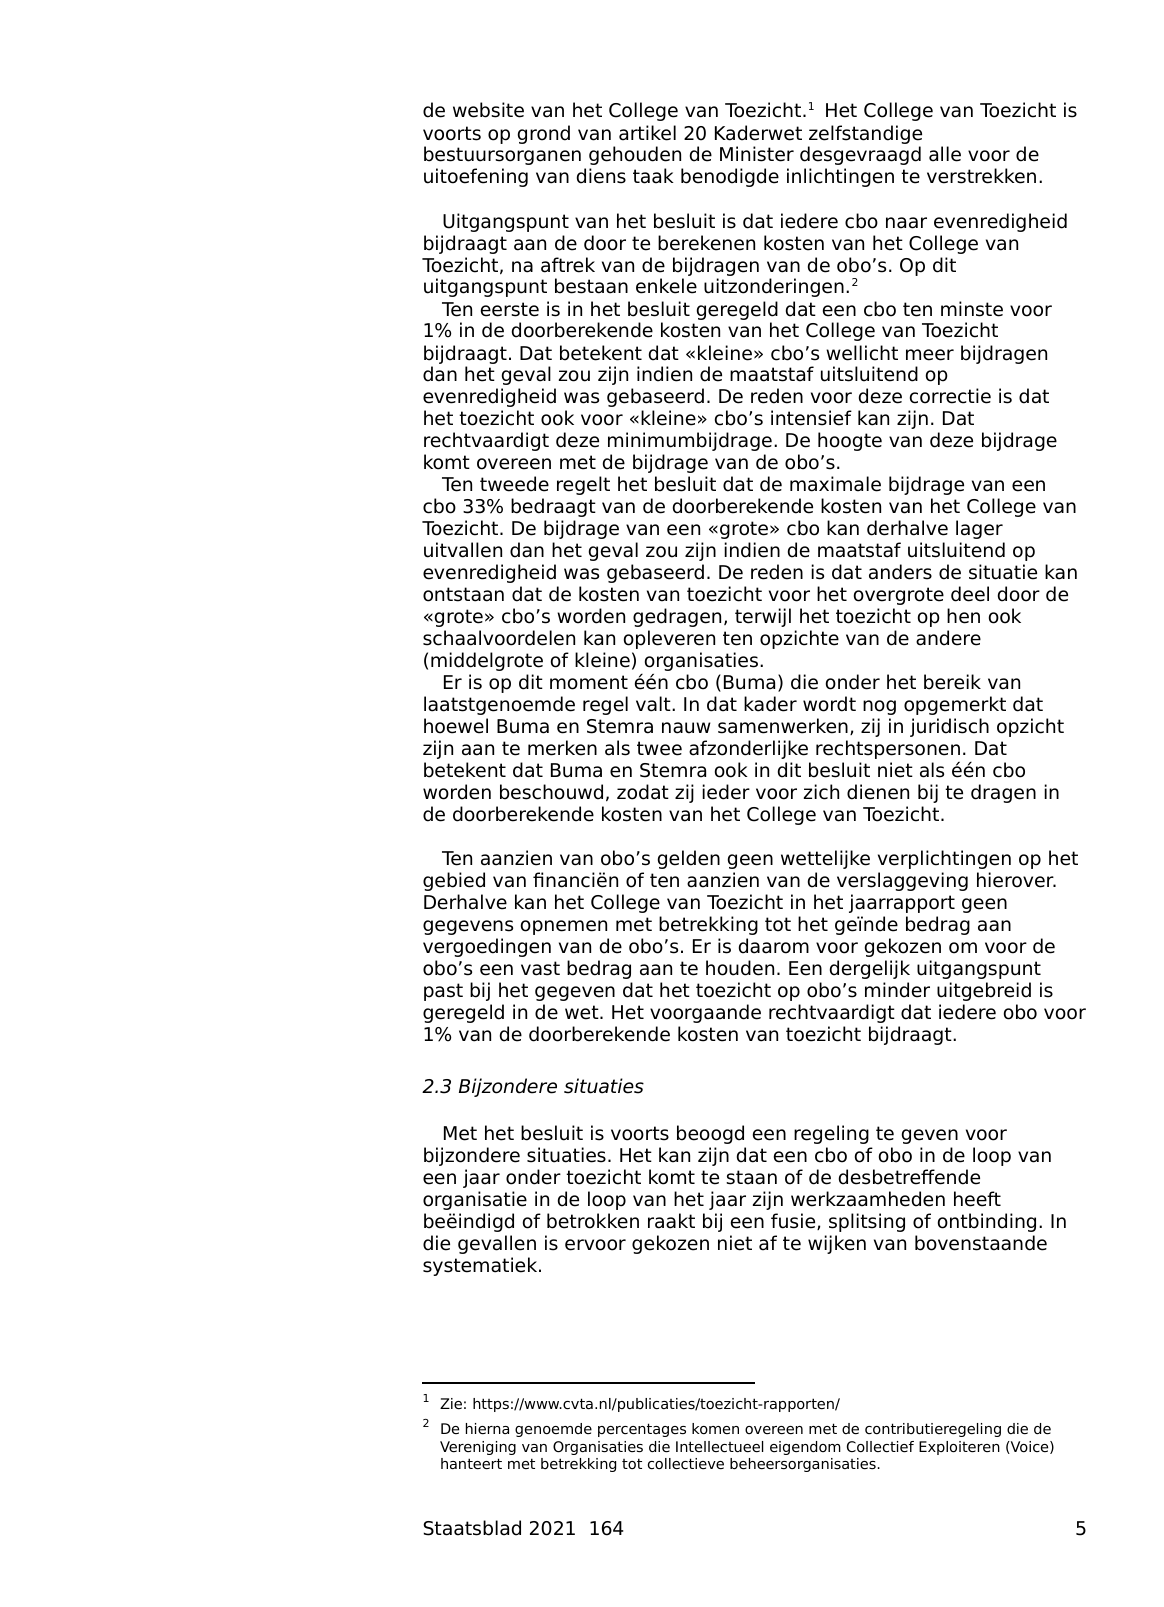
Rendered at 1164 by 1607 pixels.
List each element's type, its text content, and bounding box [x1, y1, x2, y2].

text Met het besluit is voorts beoogd een regeling te geven voor bijzondere situaties. Het kan zijn dat een cbo of obo in de loop van een jaar onder toezicht komt te staan of de desbetreffende organisatie in de loop van het jaar zijn werkzaamheden heeft beëindigd of betrokken raakt bij een fusie, splitsing of ontbinding. In die gevallen is ervoor gekozen niet af te wijken van bovenstaande systematiek. [422, 1123, 1087, 1277]
text Ten aanzien van obo’s gelden geen wettelijke verplichtingen op het gebied van financiën of ten aanzien van de verslaggeving hierover. Derhalve kan het College van Toezicht in het jaarrapport geen gegevens opnemen met betrekking tot het geïnde bedrag aan vergoedingen van de obo’s. Er is daarom voor gekozen om voor de obo’s een vast bedrag aan te houden. Een dergelijk uitgangspunt past bij het gegeven dat het toezicht op obo’s minder uitgebreid is geregeld in de wet. Het voorgaande rechtvaardigt dat iedere obo voor 1% van de doorberekende kosten van toezicht bijdraagt. [422, 848, 1087, 1046]
text Ten eerste is in het besluit geregeld dat een cbo ten minste voor 1% in de doorberekende kosten van het College van Toezicht bijdraagt. Dat betekent dat «kleine» cbo’s wellicht meer bijdragen dan het geval zou zijn indien de maatstaf uitsluitend op evenredigheid was gebaseerd. De reden voor deze correctie is dat het toezicht ook voor «kleine» cbo’s intensief kan zijn. Dat rechtvaardigt deze minimumbijdrage. De hoogte van deze bijdrage komt overeen met de bijdrage van de obo’s. [422, 298, 1087, 474]
text Ten tweede regelt het besluit dat de maximale bijdrage van een cbo 33% bedraagt van de doorberekende kosten van het College van Toezicht. De bijdrage van een «grote» cbo kan derhalve lager uitvallen dan het geval zou zijn indien de maatstaf uitsluitend op evenredigheid was gebaseerd. De reden is dat anders de situatie kan ontstaan dat de kosten van toezicht voor het overgrote deel door de «grote» cbo’s worden gedragen, terwijl het toezicht op hen ook schaalvoordelen kan opleveren ten opzichte van de andere (middelgrote of kleine) organisaties. [422, 474, 1087, 672]
subtitle 2.3 Bijzondere situaties [422, 1076, 1087, 1098]
text de website van het College van Toezicht. Het College van Toezicht is voorts op grond van artikel 20 Kaderwet zelfstandige bestuursorganen gehouden de Minister desgevraagd alle voor de uitoefening van diens taak benodigde inlichtingen te verstrekken. [422, 100, 1087, 188]
text Zie: https://www.cvta.nl/publicaties/toezicht-rapporten/ [422, 1392, 1087, 1414]
text Er is op dit moment één cbo (Buma) die onder het bereik van laatstgenoemde regel valt. In dat kader wordt nog opgemerkt dat hoewel Buma en Stemra nauw samenwerken, zij in juridisch opzicht zijn aan te merken als twee afzonderlijke rechtspersonen. Dat betekent dat Buma en Stemra ook in dit besluit niet als één cbo worden beschouwd, zodat zij ieder voor zich dienen bij te dragen in de doorberekende kosten van het College van Toezicht. [422, 672, 1087, 826]
text Uitgangspunt van het besluit is dat iedere cbo naar evenredigheid bijdraagt aan de door te berekenen kosten van het College van Toezicht, na aftrek van de bijdragen van de obo’s. Op dit uitgangspunt bestaan enkele uitzonderingen. [422, 211, 1087, 298]
text De hierna genoemde percentages komen overeen met de contributieregeling die de Vereniging van Organisaties die Intellectueel eigendom Collectief Exploiteren (Voice) hanteert met betrekking tot collectieve beheersorganisaties. [422, 1417, 1087, 1473]
